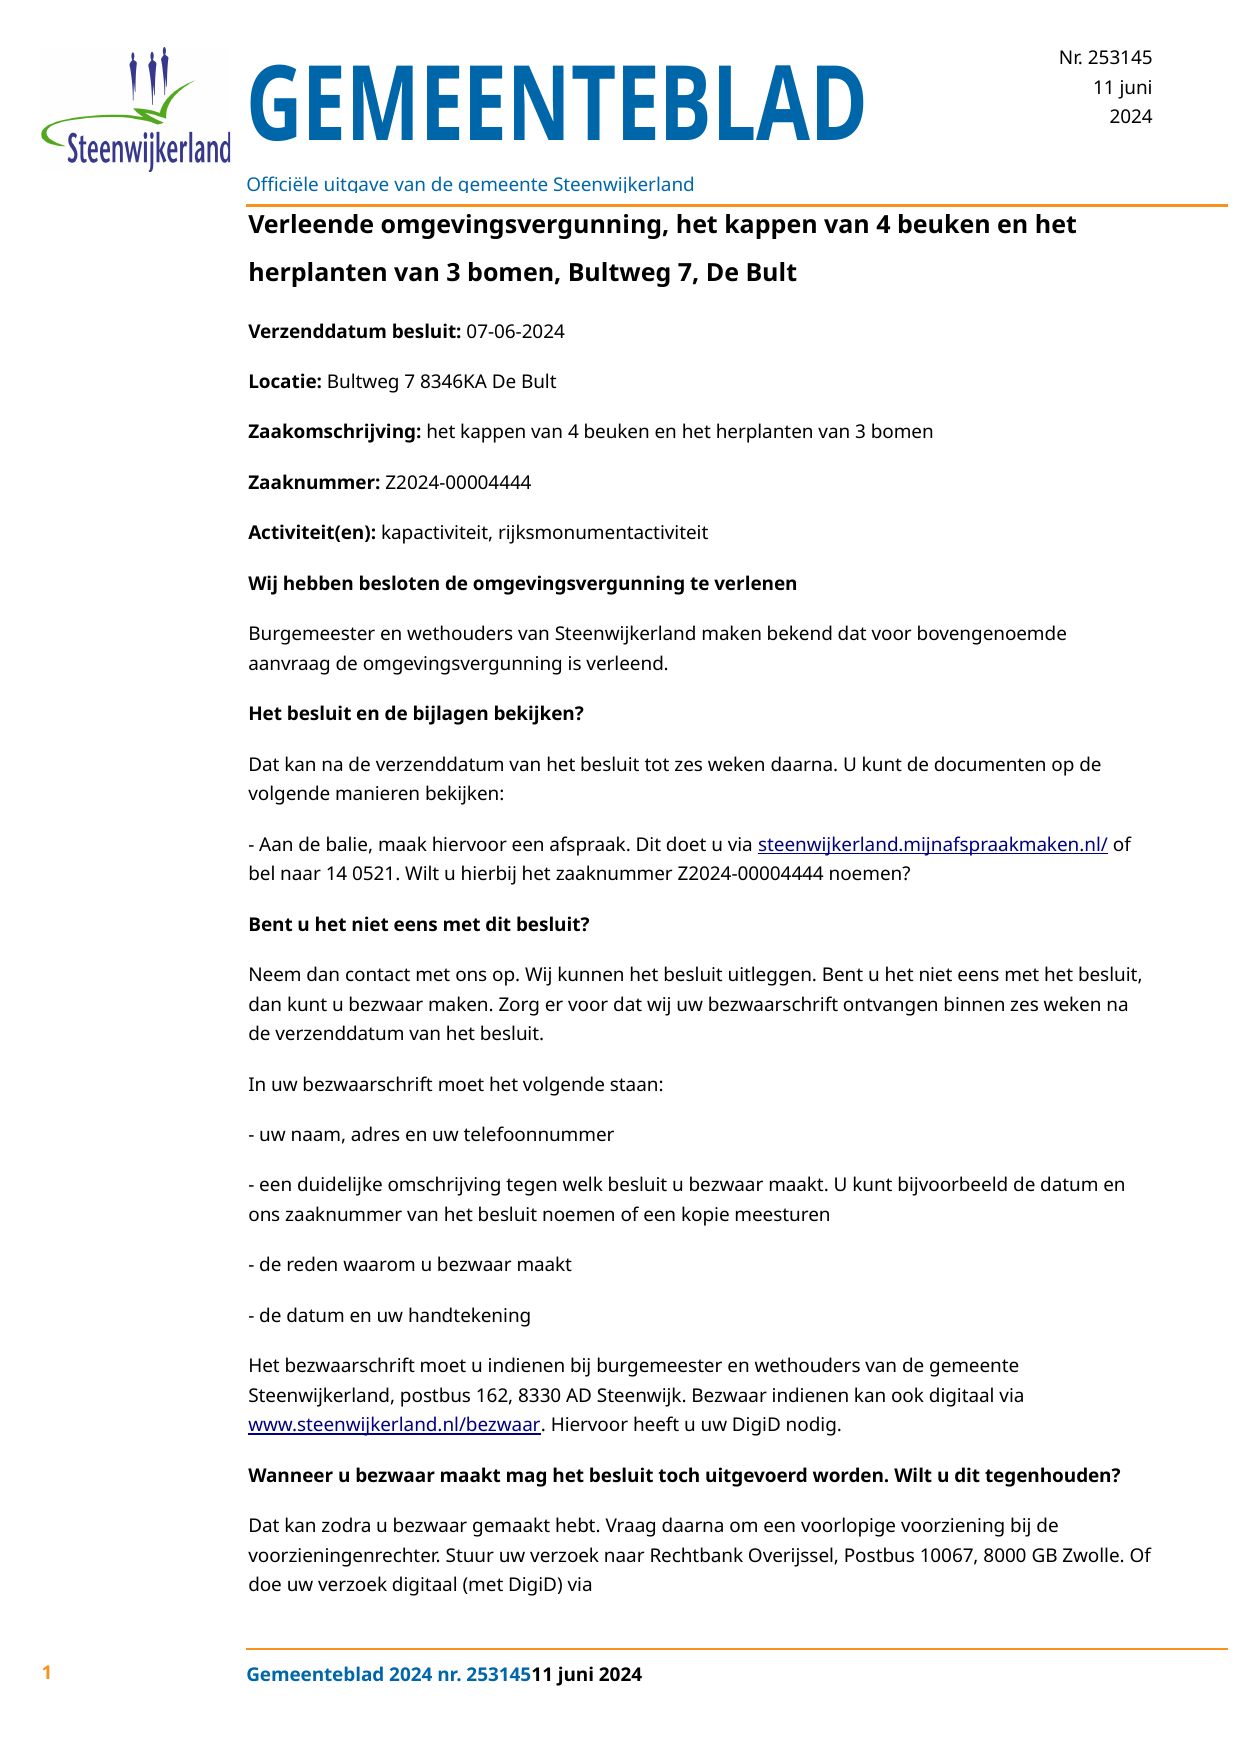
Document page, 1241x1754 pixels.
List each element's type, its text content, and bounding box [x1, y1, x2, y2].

text Het besluit en de bijlagen bekijken? [248, 700, 1152, 726]
text In uw bezwaarschrift moet het volgende staan: [248, 1071, 1152, 1097]
text Locatie: Bultweg 7 8346KA De Bult [248, 368, 1152, 394]
text - de datum en uw handtekening [248, 1302, 1152, 1328]
text Neem dan contact met ons op. Wij kunnen het besluit uitleggen. Bent u het niet eens met het besluit, dan kunt u bezwaar maken. Zorg er voor dat wij uw bezwaarschrift ontvangen binnen zes weken na de verzenddatum van het besluit. [248, 961, 1152, 1046]
text - Aan de balie, maak hiervoor een afspraak. Dit doet u via steenwijkerland.mijnafspraakmaken.nl/ of bel naar 14 0521. Wilt u hierbij het zaaknummer Z2024-00004444 noemen? [248, 831, 1152, 886]
text Dat kan zodra u bezwaar gemaakt hebt. Vraag daarna om een voorlopige voorziening bij de voorzieningenrechter. Stuur uw verzoek naar Rechtbank Overijssel, Postbus 10067, 8000 GB Zwolle. Of doe uw verzoek digitaal (met DigiD) via [248, 1512, 1152, 1597]
text Wanneer u bezwaar maakt mag het besluit toch uitgevoerd worden. Wilt u dit tegenhouden? [248, 1462, 1152, 1488]
text Verzenddatum besluit: 07-06-2024 [248, 318, 1152, 344]
text Bent u het niet eens met dit besluit? [248, 911, 1152, 937]
text - een duidelijke omschrijving tegen welk besluit u bezwaar maakt. U kunt bijvoorbeeld de datum en ons zaaknummer van het besluit noemen of een kopie meesturen [248, 1172, 1152, 1227]
text Dat kan na de verzenddatum van het besluit tot zes weken daarna. U kunt de documenten op de volgende manieren bekijken: [248, 751, 1152, 806]
text Burgemeester en wethouders van Steenwijkerland maken bekend dat voor bovengenoemde aanvraag de omgevingsvergunning is verleend. [248, 620, 1152, 676]
text Activiteit(en): kapactiviteit, rijksmonumentactiviteit [248, 519, 1152, 545]
text Wij hebben besloten de omgevingsvergunning te verlenen [248, 570, 1152, 596]
text Zaaknummer: Z2024-00004444 [248, 469, 1152, 495]
text - uw naam, adres en uw telefoonnummer [248, 1121, 1152, 1147]
text Zaakomschrijving: het kappen van 4 beuken en het herplanten van 3 bomen [248, 419, 1152, 444]
picture [41, 47, 231, 172]
text - de reden waarom u bezwaar maakt [248, 1252, 1152, 1277]
text Verleende omgevingsvergunning, het kappen van 4 beuken en het herplanten van 3 bomen, Bultweg 7, De Bult [248, 207, 1152, 288]
text Het bezwaarschrift moet u indienen bij burgemeester en wethouders van de gemeente Steenwijkerland, postbus 162, 8330 AD Steenwijk. Bezwaar indienen kan ook digitaal via www.steenwijkerland.nl/bezwaar. Hiervoor heeft u uw DigiD nodig. [248, 1352, 1152, 1437]
